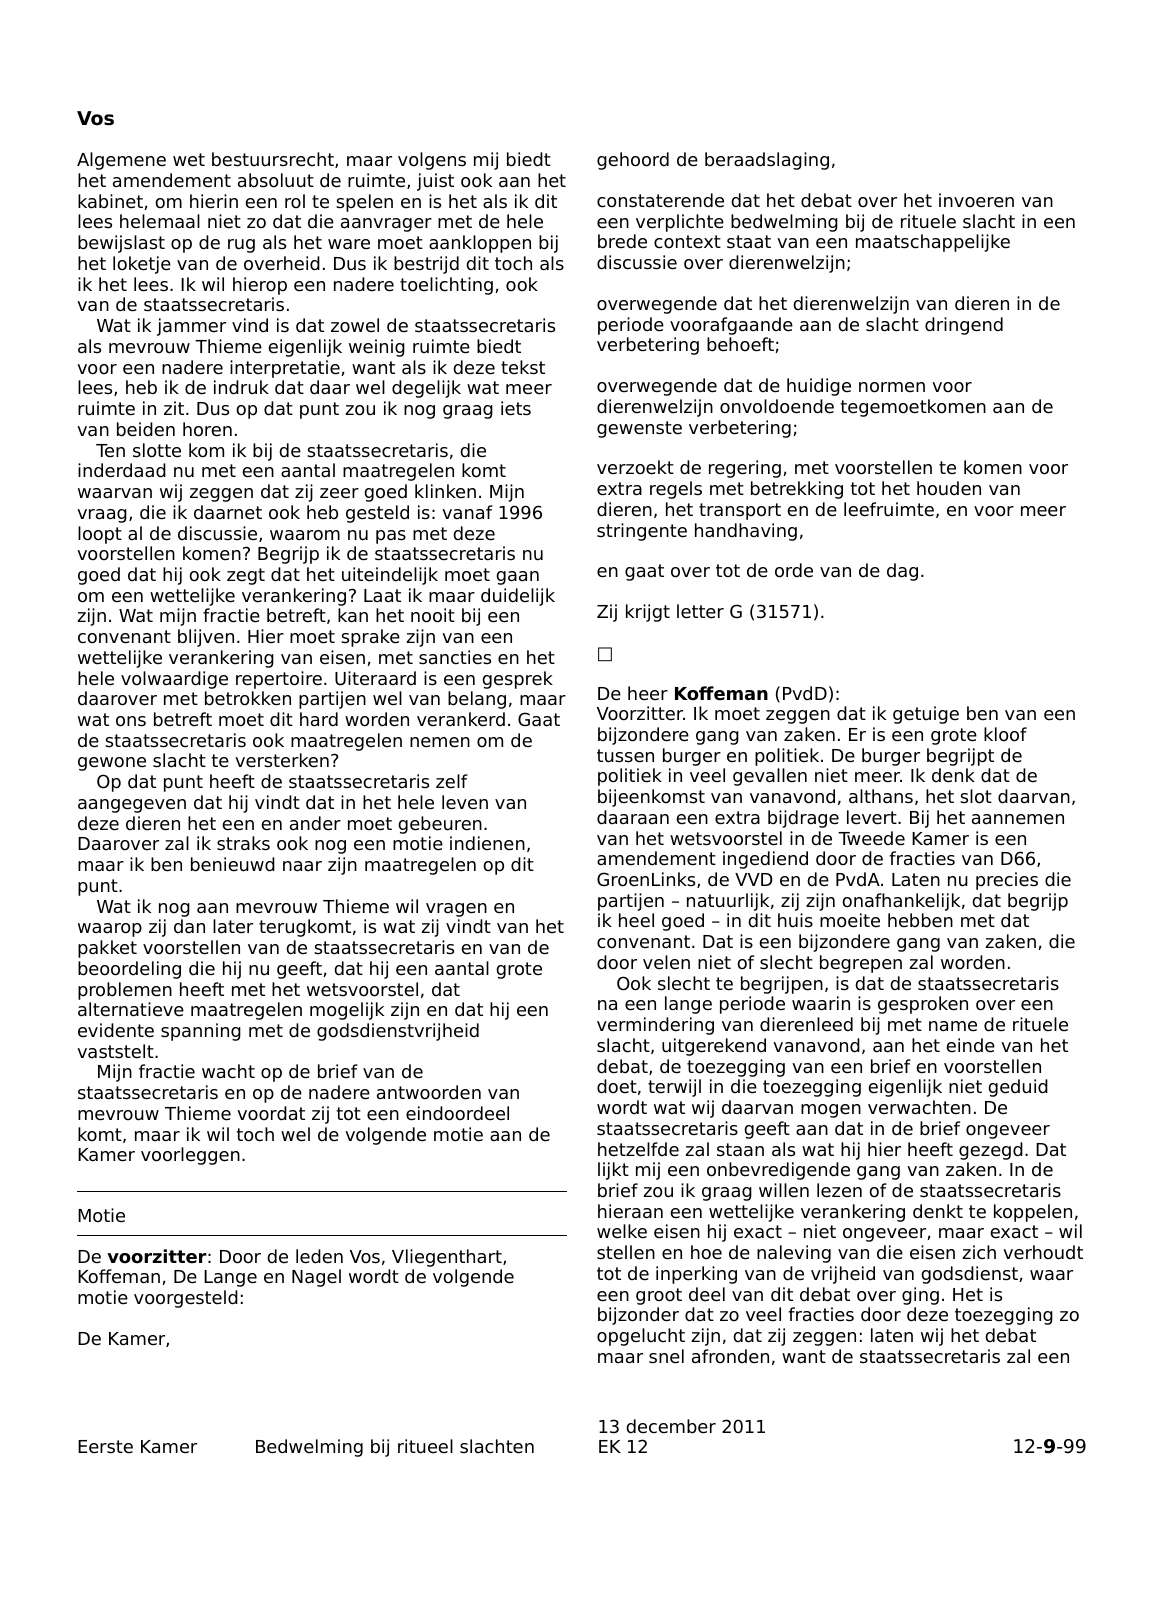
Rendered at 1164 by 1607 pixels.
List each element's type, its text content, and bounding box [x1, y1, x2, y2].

text constaterende dat het debat over het invoeren van een verplichte bedwelming bij de rituele slacht in een brede context staat van een maatschappelijke discussie over dierenwelzijn; [596, 191, 1087, 274]
text Op dat punt heeft de staatssecretaris zelf aangegeven dat hij vindt dat in het hele leven van deze dieren het een en ander moet gebeuren. Daarover zal ik straks ook nog een motie indienen, maar ik ben benieuwd naar zijn maatregelen op dit punt. [77, 772, 567, 896]
text De heer Koffeman (PvdD): [596, 683, 1087, 704]
text □ [596, 643, 1087, 663]
text Ten slotte kom ik bij de staatssecretaris, die inderdaad nu met een aantal maatregelen komt waarvan wij zeggen dat zij zeer goed klinken. Mijn vraag, die ik daarnet ook heb gesteld is: vanaf 1996 loopt al de discussie, waarom nu pas met deze voorstellen komen? Begrijp ik de staatssecretaris nu goed dat hij ook zegt dat het uiteindelijk moet gaan om een wettelijke verankering? Laat ik maar duidelijk zijn. Wat mijn fractie betreft, kan het nooit bij een convenant blijven. Hier moet sprake zijn van een wettelijke verankering van eisen, met sancties en het hele volwaardige repertoire. Uiteraard is een gesprek daarover met betrokken partijen wel van belang, maar wat ons betreft moet dit hard worden verankerd. Gaat de staatssecretaris ook maatregelen nemen om de gewone slacht te versterken? [77, 440, 567, 772]
text Ook slecht te begrijpen, is dat de staatssecretaris na een lange periode waarin is gesproken over een vermindering van dierenleed bij met name de rituele slacht, uitgerekend vanavond, aan het einde van het debat, de toezegging van een brief en voorstellen doet, terwijl in die toezegging eigenlijk niet geduid wordt wat wij daarvan mogen verwachten. De staatssecretaris geeft aan dat in de brief ongeveer hetzelfde zal staan als wat hij hier heeft gezegd. Dat lijkt mij een onbevredigende gang van zaken. In de brief zou ik graag willen lezen of de staatssecretaris hieraan een wettelijke verankering denkt te koppelen, welke eisen hij exact – niet ongeveer, maar exact – wil stellen en hoe de naleving van die eisen zich verhoudt tot de inperking van de vrijheid van godsdienst, waar een groot deel van dit debat over ging. Het is bijzonder dat zo veel fracties door deze toezegging zo opgelucht zijn, dat zij zeggen: laten wij het debat maar snel afronden, want de staatssecretaris zal een [596, 973, 1087, 1367]
text overwegende dat de huidige normen voor dierenwelzijn onvoldoende tegemoetkomen aan de gewenste verbetering; [596, 376, 1087, 438]
text Motie [77, 1206, 567, 1227]
text De Kamer, [77, 1329, 567, 1349]
text Algemene wet bestuursrecht, maar volgens mij biedt het amendement absoluut de ruimte, juist ook aan het kabinet, om hierin een rol te spelen en is het als ik dit lees helemaal niet zo dat die aanvrager met de hele bewijslast op de rug als het ware moet aankloppen bij het loketje van de overheid. Dus ik bestrijd dit toch als ik het lees. Ik wil hierop een nadere toelichting, ook van de staatssecretaris. [77, 150, 567, 316]
text Wat ik nog aan mevrouw Thieme wil vragen en waarop zij dan later terugkomt, is wat zij vindt van het pakket voorstellen van de staatssecretaris en van de beoordeling die hij nu geeft, dat hij een aantal grote problemen heeft met het wetsvoorstel, dat alternatieve maatregelen mogelijk zijn en dat hij een evidente spanning met de godsdienstvrijheid vaststelt. [77, 896, 567, 1062]
text Voorzitter. Ik moet zeggen dat ik getuige ben van een bijzondere gang van zaken. Er is een grote kloof tussen burger en politiek. De burger begrijpt de politiek in veel gevallen niet meer. Ik denk dat de bijeenkomst van vanavond, althans, het slot daarvan, daaraan een extra bijdrage levert. Bij het aannemen van het wetsvoorstel in de Tweede Kamer is een amendement ingediend door de fracties van D66, GroenLinks, de VVD en de PvdA. Laten nu precies die partijen – natuurlijk, zij zijn onafhankelijk, dat begrijp ik heel goed – in dit huis moeite hebben met dat convenant. Dat is een bijzondere gang van zaken, die door velen niet of slecht begrepen zal worden. [596, 704, 1087, 973]
text verzoekt de regering, met voorstellen te komen voor extra regels met betrekking tot het houden van dieren, het transport en de leefruimte, en voor meer stringente handhaving, [596, 458, 1087, 541]
text en gaat over tot de orde van de dag. [596, 561, 1087, 582]
text overwegende dat het dierenwelzijn van dieren in de periode voorafgaande aan de slacht dringend verbetering behoeft; [596, 294, 1087, 356]
text Wat ik jammer vind is dat zowel de staatssecretaris als mevrouw Thieme eigenlijk weinig ruimte biedt voor een nadere interpretatie, want als ik deze tekst lees, heb ik de indruk dat daar wel degelijk wat meer ruimte in zit. Dus op dat punt zou ik nog graag iets van beiden horen. [77, 316, 567, 440]
text gehoord de beraadslaging, [596, 150, 1087, 171]
text Mijn fractie wacht op de brief van de staatssecretaris en op de nadere antwoorden van mevrouw Thieme voordat zij tot een eindoordeel komt, maar ik wil toch wel de volgende motie aan de Kamer voorleggen. [77, 1062, 567, 1166]
text De voorzitter: Door de leden Vos, Vliegenthart, Koffeman, De Lange en Nagel wordt de volgende motie voorgesteld: [77, 1247, 567, 1309]
text Zij krijgt letter G (31571). [596, 602, 1087, 623]
